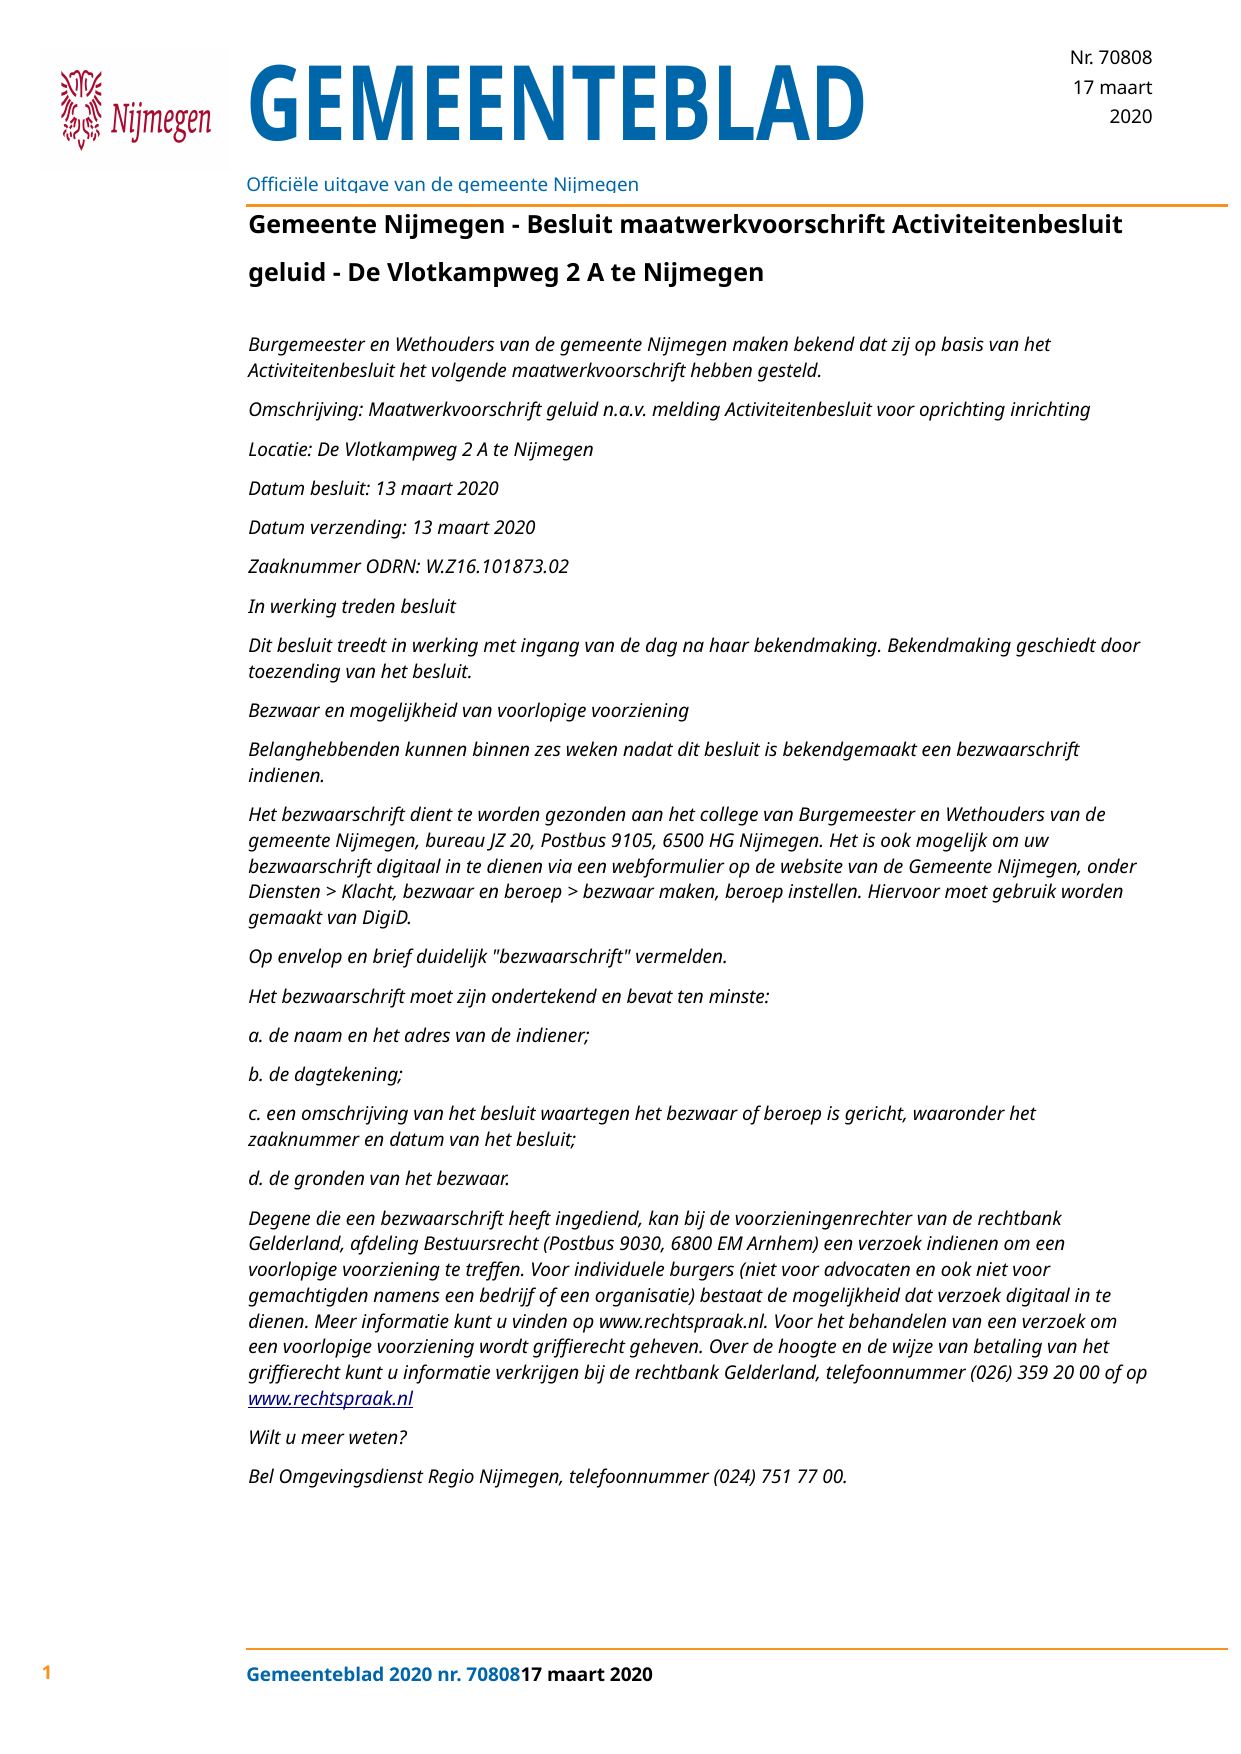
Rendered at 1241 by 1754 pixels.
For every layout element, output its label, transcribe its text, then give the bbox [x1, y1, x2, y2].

text a. de naam en het adres van de indiener; [248, 1022, 1152, 1048]
text b. de dagtekening; [248, 1061, 1152, 1087]
text Bezwaar en mogelijkheid van voorlopige voorziening [248, 697, 1152, 723]
text Het bezwaarschrift moet zijn ondertekend en bevat ten minste: [248, 983, 1152, 1008]
text Datum besluit: 13 maart 2020 [248, 475, 1152, 501]
text Het bezwaarschrift dient te worden gezonden aan het college van Burgemeester en Wethouders van de gemeente Nijmegen, bureau JZ 20, Postbus 9105, 6500 HG Nijmegen. Het is ook mogelijk om uw bezwaarschrift digitaal in te dienen via een webformulier op de website van de Gemeente Nijmegen, onder Diensten > Klacht, bezwaar en beroep > bezwaar maken, beroep instellen. Hiervoor moet gebruik worden gemaakt van DigiD. [248, 801, 1152, 930]
text Omschrijving: Maatwerkvoorschrift geluid n.a.v. melding Activiteitenbesluit voor oprichting inrichting [248, 396, 1152, 422]
picture [41, 47, 231, 172]
text Belanghebbenden kunnen binnen zes weken nadat dit besluit is bekendgemaakt een bezwaarschrift indienen. [248, 736, 1152, 788]
text Op envelop en brief duidelijk "bezwaarschrift" vermelden. [248, 943, 1152, 969]
text d. de gronden van het bezwaar. [248, 1166, 1152, 1191]
text Zaaknummer ODRN: W.Z16.101873.02 [248, 553, 1152, 579]
text c. een omschrijving van het besluit waartegen het bezwaar of beroep is gericht, waaronder het zaaknummer en datum van het besluit; [248, 1101, 1152, 1152]
text Datum verzending: 13 maart 2020 [248, 514, 1152, 540]
text Degene die een bezwaarschrift heeft ingediend, kan bij de voorzieningenrechter van de rechtbank Gelderland, afdeling Bestuursrecht (Postbus 9030, 6800 EM Arnhem) een verzoek indienen om een voorlopige voorziening te treffen. Voor individuele burgers (niet voor advocaten en ook niet voor gemachtigden namens een bedrijf of een organisatie) bestaat de mogelijkheid dat verzoek digitaal in te dienen. Meer informatie kunt u vinden op www.rechtspraak.nl. Voor het behandelen van een verzoek om een voorlopige voorziening wordt griffierecht geheven. Over de hoogte en de wijze van betaling van het griffierecht kunt u informatie verkrijgen bij de rechtbank Gelderland, telefoonnummer (026) 359 20 00 of op www.rechtspraak.nl [248, 1205, 1152, 1411]
text Gemeente Nijmegen - Besluit maatwerkvoorschrift Activiteitenbesluit geluid - De Vlotkampweg 2 A te Nijmegen [248, 207, 1152, 288]
text Dit besluit treedt in werking met ingang van de dag na haar bekendmaking. Bekendmaking geschiedt door toezending van het besluit. [248, 632, 1152, 683]
text Bel Omgevingsdienst Regio Nijmegen, telefoonnummer (024) 751 77 00. [248, 1463, 1152, 1489]
text Wilt u meer weten? [248, 1424, 1152, 1450]
text In werking treden besluit [248, 593, 1152, 618]
text Locatie: De Vlotkampweg 2 A te Nijmegen [248, 436, 1152, 461]
text Burgemeester en Wethouders van de gemeente Nijmegen maken bekend dat zij op basis van het Activiteitenbesluit het volgende maatwerkvoorschrift hebben gesteld. [248, 331, 1152, 383]
